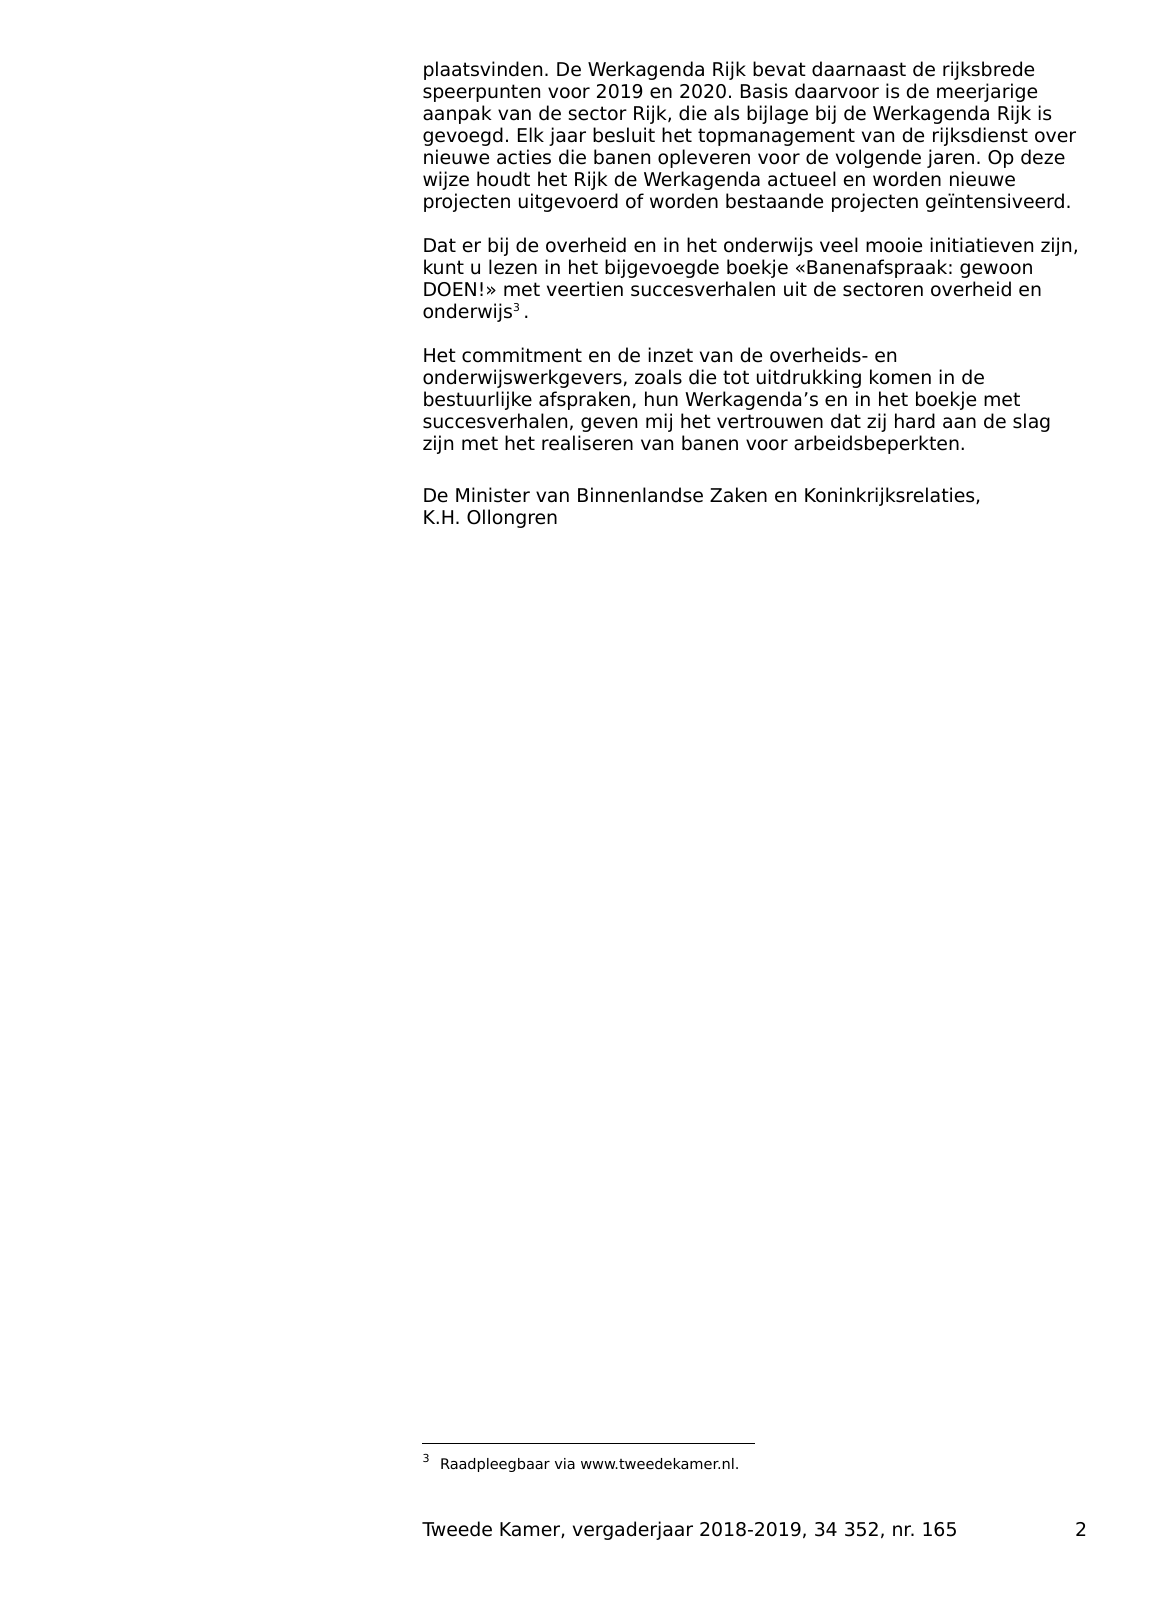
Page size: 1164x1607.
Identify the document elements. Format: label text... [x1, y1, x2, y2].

text Het commitment en de inzet van de overheids- en onderwijswerkgevers, zoals die tot uitdrukking komen in de bestuurlijke afspraken, hun Werkagenda’s en in het boekje met succesverhalen, geven mij het vertrouwen dat zij hard aan de slag zijn met het realiseren van banen voor arbeidsbeperkten. [422, 345, 1087, 455]
text Dat er bij de overheid en in het onderwijs veel mooie initiatieven zijn, kunt u lezen in het bijgevoegde boekje «Banenafspraak: gewoon DOEN!» met veertien succesverhalen uit de sectoren overheid en onderwijs. [422, 235, 1087, 323]
text plaatsvinden. De Werkagenda Rijk bevat daarnaast de rijksbrede speerpunten voor 2019 en 2020. Basis daarvoor is de meerjarige aanpak van de sector Rijk, die als bijlage bij de Werkagenda Rijk is gevoegd. Elk jaar besluit het topmanagement van de rijksdienst over nieuwe acties die banen opleveren voor de volgende jaren. Op deze wijze houdt het Rijk de Werkagenda actueel en worden nieuwe projecten uitgevoerd of worden bestaande projecten geïntensiveerd. [422, 59, 1087, 213]
text Raadpleegbaar via www.tweedekamer.nl. [422, 1452, 1087, 1474]
text De Minister van Binnenlandse Zaken en Koninkrijksrelaties, K.H. Ollongren [422, 485, 1087, 529]
